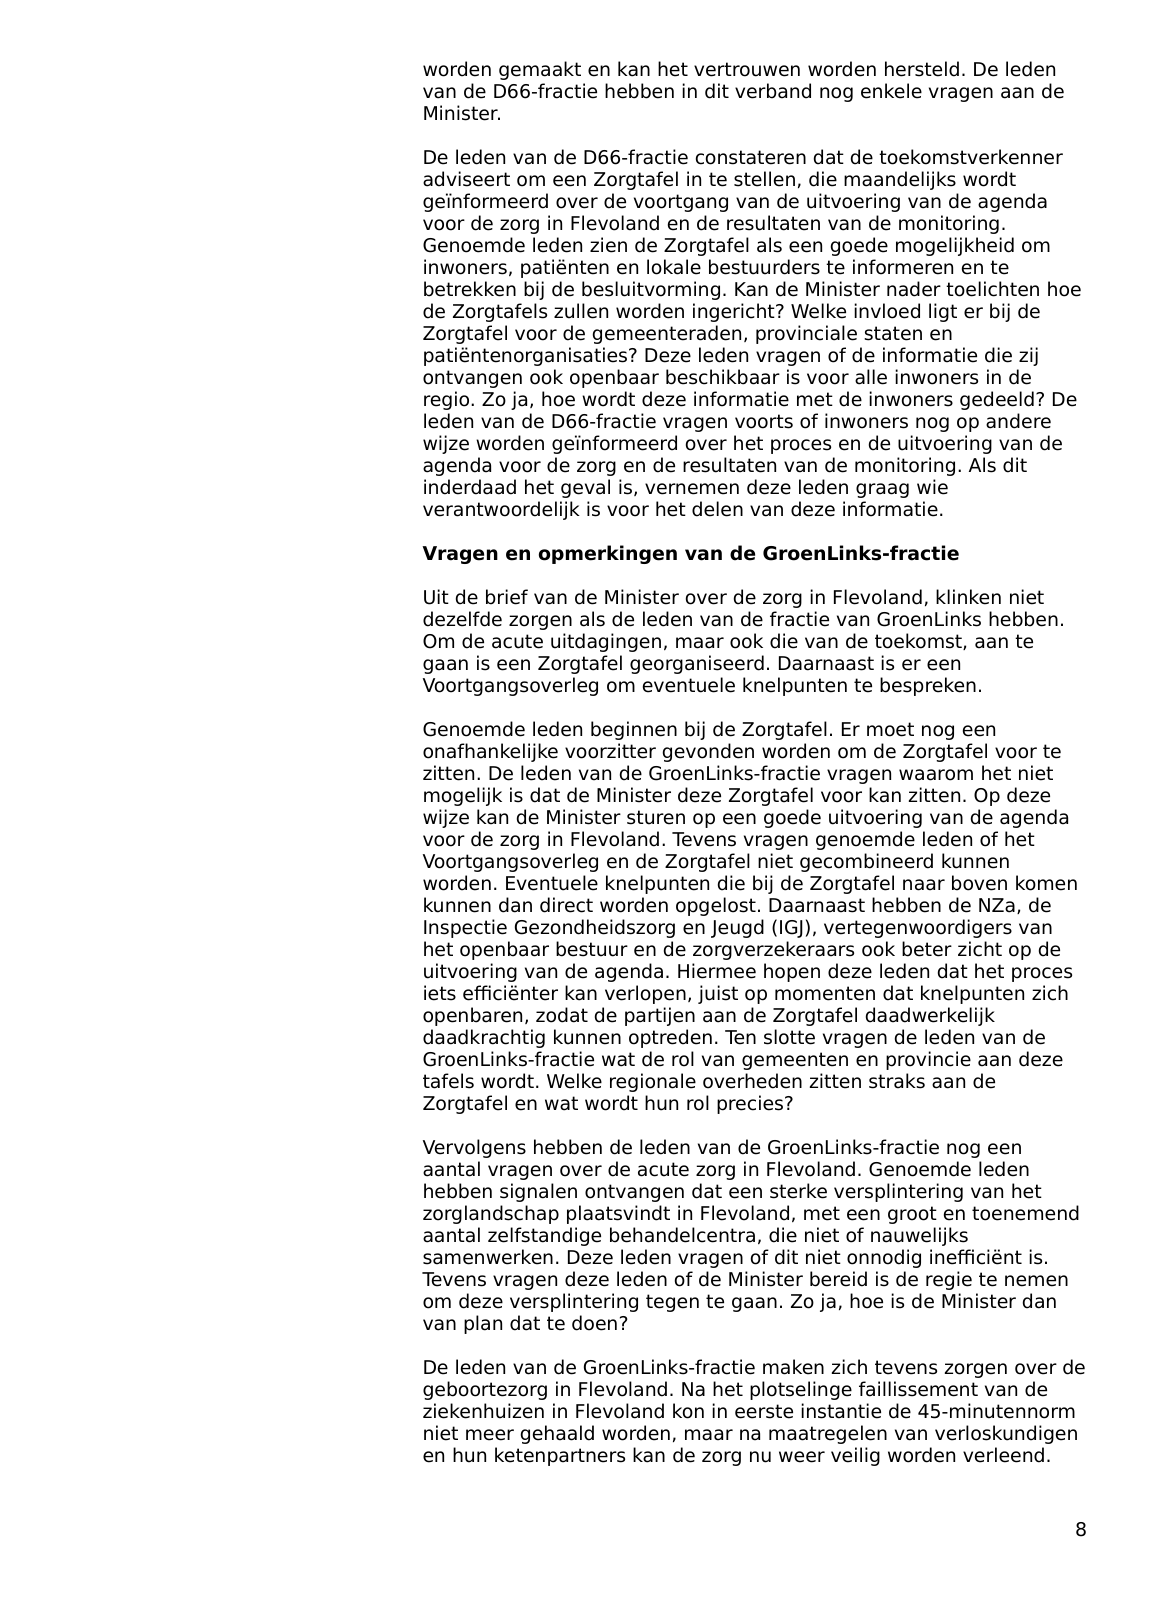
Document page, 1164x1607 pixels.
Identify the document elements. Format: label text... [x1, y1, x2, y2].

subtitle Vragen en opmerkingen van de GroenLinks-fractie [422, 543, 1087, 565]
text Uit de brief van de Minister over de zorg in Flevoland, klinken niet dezelfde zorgen als de leden van de fractie van GroenLinks hebben. Om de acute uitdagingen, maar ook die van de toekomst, aan te gaan is een Zorgtafel georganiseerd. Daarnaast is er een Voortgangsoverleg om eventuele knelpunten te bespreken. [422, 587, 1087, 697]
text Genoemde leden beginnen bij de Zorgtafel. Er moet nog een onafhankelijke voorzitter gevonden worden om de Zorgtafel voor te zitten. De leden van de GroenLinks-fractie vragen waarom het niet mogelijk is dat de Minister deze Zorgtafel voor kan zitten. Op deze wijze kan de Minister sturen op een goede uitvoering van de agenda voor de zorg in Flevoland. Tevens vragen genoemde leden of het Voortgangsoverleg en de Zorgtafel niet gecombineerd kunnen worden. Eventuele knelpunten die bij de Zorgtafel naar boven komen kunnen dan direct worden opgelost. Daarnaast hebben de NZa, de Inspectie Gezondheidszorg en Jeugd (IGJ), vertegenwoordigers van het openbaar bestuur en de zorgverzekeraars ook beter zicht op de uitvoering van de agenda. Hiermee hopen deze leden dat het proces iets efficiënter kan verlopen, juist op momenten dat knelpunten zich openbaren, zodat de partijen aan de Zorgtafel daadwerkelijk daadkrachtig kunnen optreden. Ten slotte vragen de leden van de GroenLinks-fractie wat de rol van gemeenten en provincie aan deze tafels wordt. Welke regionale overheden zitten straks aan de Zorgtafel en wat wordt hun rol precies? [422, 719, 1087, 1115]
text Vervolgens hebben de leden van de GroenLinks-fractie nog een aantal vragen over de acute zorg in Flevoland. Genoemde leden hebben signalen ontvangen dat een sterke versplintering van het zorglandschap plaatsvindt in Flevoland, met een groot en toenemend aantal zelfstandige behandelcentra, die niet of nauwelijks samenwerken. Deze leden vragen of dit niet onnodig inefficiënt is. Tevens vragen deze leden of de Minister bereid is de regie te nemen om deze versplintering tegen te gaan. Zo ja, hoe is de Minister dan van plan dat te doen? [422, 1137, 1087, 1335]
text De leden van de D66-fractie constateren dat de toekomstverkenner adviseert om een Zorgtafel in te stellen, die maandelijks wordt geïnformeerd over de voortgang van de uitvoering van de agenda voor de zorg in Flevoland en de resultaten van de monitoring. Genoemde leden zien de Zorgtafel als een goede mogelijkheid om inwoners, patiënten en lokale bestuurders te informeren en te betrekken bij de besluitvorming. Kan de Minister nader toelichten hoe de Zorgtafels zullen worden ingericht? Welke invloed ligt er bij de Zorgtafel voor de gemeenteraden, provinciale staten en patiëntenorganisaties? Deze leden vragen of de informatie die zij ontvangen ook openbaar beschikbaar is voor alle inwoners in de regio. Zo ja, hoe wordt deze informatie met de inwoners gedeeld? De leden van de D66-fractie vragen voorts of inwoners nog op andere wijze worden geïnformeerd over het proces en de uitvoering van de agenda voor de zorg en de resultaten van de monitoring. Als dit inderdaad het geval is, vernemen deze leden graag wie verantwoordelijk is voor het delen van deze informatie. [422, 147, 1087, 521]
text worden gemaakt en kan het vertrouwen worden hersteld. De leden van de D66-fractie hebben in dit verband nog enkele vragen aan de Minister. [422, 59, 1087, 125]
text De leden van de GroenLinks-fractie maken zich tevens zorgen over de geboortezorg in Flevoland. Na het plotselinge faillissement van de ziekenhuizen in Flevoland kon in eerste instantie de 45-minutennorm niet meer gehaald worden, maar na maatregelen van verloskundigen en hun ketenpartners kan de zorg nu weer veilig worden verleend. [422, 1357, 1087, 1467]
